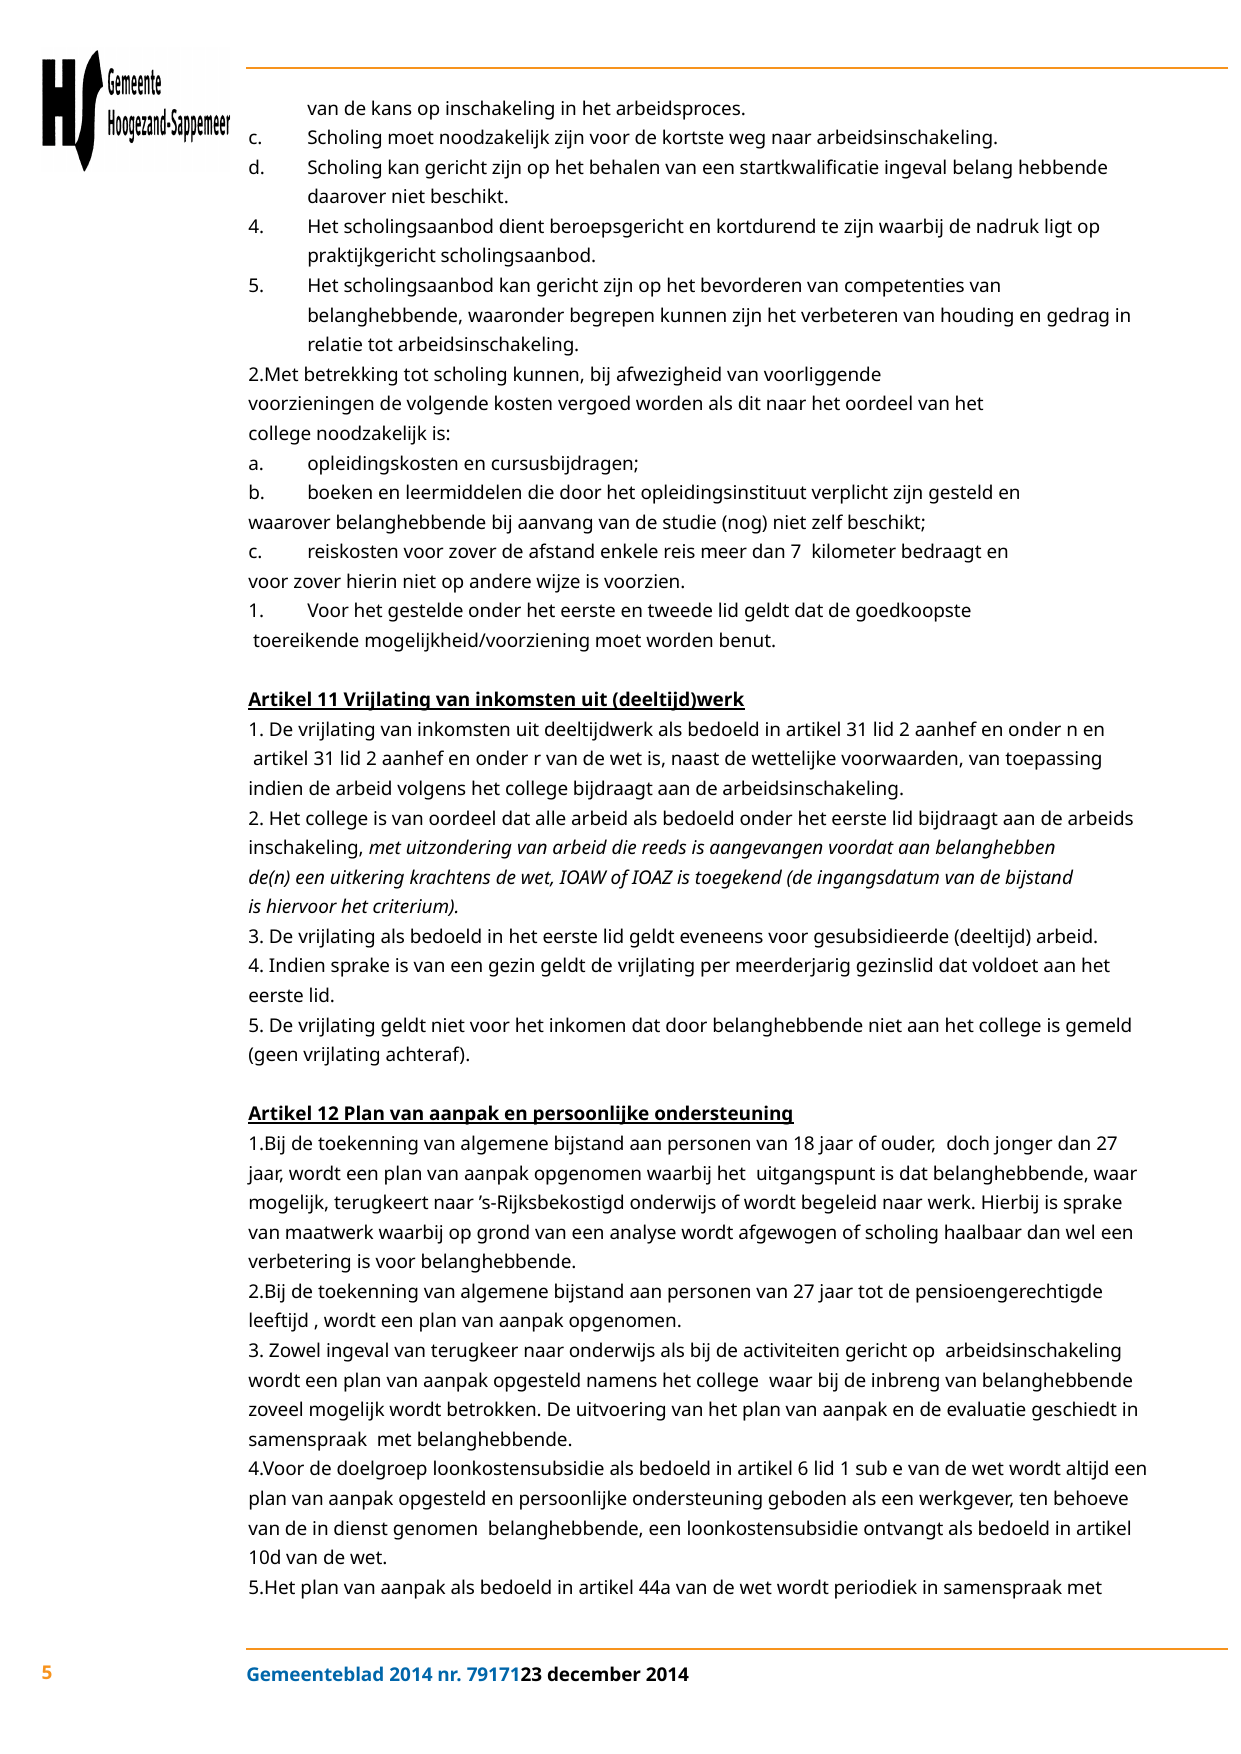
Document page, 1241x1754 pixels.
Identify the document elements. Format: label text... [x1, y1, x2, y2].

text 4.Voor de doelgroep loonkostensubsidie als bedoeld in artikel 6 lid 1 sub e van de wet wordt altijd een plan van aanpak opgesteld en persoonlijke ondersteuning geboden als een werkgever, ten behoeve van de in dienst genomen belanghebbende, een loonkostensubsidie ontvangt als bedoeld in artikel 10d van de wet. [248, 1456, 1152, 1570]
picture [41, 47, 231, 172]
list boeken en leermiddelen die door het opleidingsinstituut verplicht zijn gesteld en [248, 479, 1152, 505]
text Artikel 12 Plan van aanpak en persoonlijke ondersteuning [248, 1101, 1152, 1126]
text artikel 31 lid 2 aanhef en onder r van de wet is, naast de wettelijke voorwaarden, van toepassing [248, 746, 1152, 771]
list reiskosten voor zover de afstand enkele reis meer dan 7 kilometer bedraagt en [248, 538, 1152, 564]
text voorzieningen de volgende kosten vergoed worden als dit naar het oordeel van het [248, 391, 1152, 416]
list Het scholingsaanbod dient beroepsgericht en kortdurend te zijn waarbij de nadruk ligt op praktijkgericht scholingsaanbod. [248, 213, 1152, 268]
text 2.Met betrekking tot scholing kunnen, bij afwezigheid van voorliggende [248, 361, 1152, 387]
text 2. Het college is van oordeel dat alle arbeid als bedoeld onder het eerste lid bijdraagt aan de arbeids [248, 805, 1152, 831]
text is hiervoor het criterium). [248, 893, 1152, 919]
list Scholing moet noodzakelijk zijn voor de kortste weg naar arbeidsinschakeling. [248, 124, 1152, 150]
text 1. De vrijlating van inkomsten uit deeltijdwerk als bedoeld in artikel 31 lid 2 aanhef en onder n en [248, 716, 1152, 742]
text Artikel 11 Vrijlating van inkomsten uit (deeltijd)werk [248, 686, 1152, 712]
text 4. Indien sprake is van een gezin geldt de vrijlating per meerderjarig gezinslid dat voldoet aan het [248, 953, 1152, 978]
text voor zover hierin niet op andere wijze is voorzien. [248, 568, 1152, 594]
list Scholing kan gericht zijn op het behalen van een startkwalificatie ingeval belang hebbende daarover niet beschikt. [248, 154, 1152, 209]
text (geen vrijlating achteraf). [248, 1041, 1152, 1067]
text de(n) een uitkering krachtens de wet, IOAW of IOAZ is toegekend (de ingangsdatum van de bijstand [248, 864, 1152, 890]
list opleidingskosten en cursusbijdragen; [248, 450, 1152, 476]
text toereikende mogelijkheid/voorziening moet worden benut. [248, 627, 1152, 653]
text 5. De vrijlating geldt niet voor het inkomen dat door belanghebbende niet aan het college is gemeld [248, 1012, 1152, 1038]
text 5.Het plan van aanpak als bedoeld in artikel 44a van de wet wordt periodiek in samenspraak met [248, 1574, 1152, 1600]
text 3. De vrijlating als bedoeld in het eerste lid geldt eveneens voor gesubsidieerde (deeltijd) arbeid. [248, 923, 1152, 949]
list Voor het gestelde onder het eerste en tweede lid geldt dat de goedkoopste [248, 598, 1152, 623]
list van de kans op inschakeling in het arbeidsproces. [248, 95, 1152, 121]
text waarover belanghebbende bij aanvang van de studie (nog) niet zelf beschikt; [248, 509, 1152, 535]
list Het scholingsaanbod kan gericht zijn op het bevorderen van competenties van belanghebbende, waaronder begrepen kunnen zijn het verbeteren van houding en gedrag in relatie tot arbeidsinschakeling. [248, 272, 1152, 357]
text 3. Zowel ingeval van terugkeer naar onderwijs als bij de activiteiten gericht op arbeidsinschakeling wordt een plan van aanpak opgesteld namens het college waar bij de inbreng van belanghebbende zoveel mogelijk wordt betrokken. De uitvoering van het plan van aanpak en de evaluatie geschiedt in samenspraak met belanghebbende. [248, 1337, 1152, 1452]
text eerste lid. [248, 982, 1152, 1008]
text inschakeling, met uitzondering van arbeid die reeds is aangevangen voordat aan belanghebben [248, 834, 1152, 860]
text 2.Bij de toekenning van algemene bijstand aan personen van 27 jaar tot de pensioengerechtigde leeftijd , wordt een plan van aanpak opgenomen. [248, 1278, 1152, 1333]
text indien de arbeid volgens het college bijdraagt aan de arbeidsinschakeling. [248, 775, 1152, 801]
text 1.Bij de toekenning van algemene bijstand aan personen van 18 jaar of ouder, doch jonger dan 27 jaar, wordt een plan van aanpak opgenomen waarbij het uitgangspunt is dat belanghebbende, waar mogelijk, terugkeert naar ’s-Rijksbekostigd onderwijs of wordt begeleid naar werk. Hierbij is sprake van maatwerk waarbij op grond van een analyse wordt afgewogen of scholing haalbaar dan wel een verbetering is voor belanghebbende. [248, 1130, 1152, 1274]
text college noodzakelijk is: [248, 420, 1152, 446]
